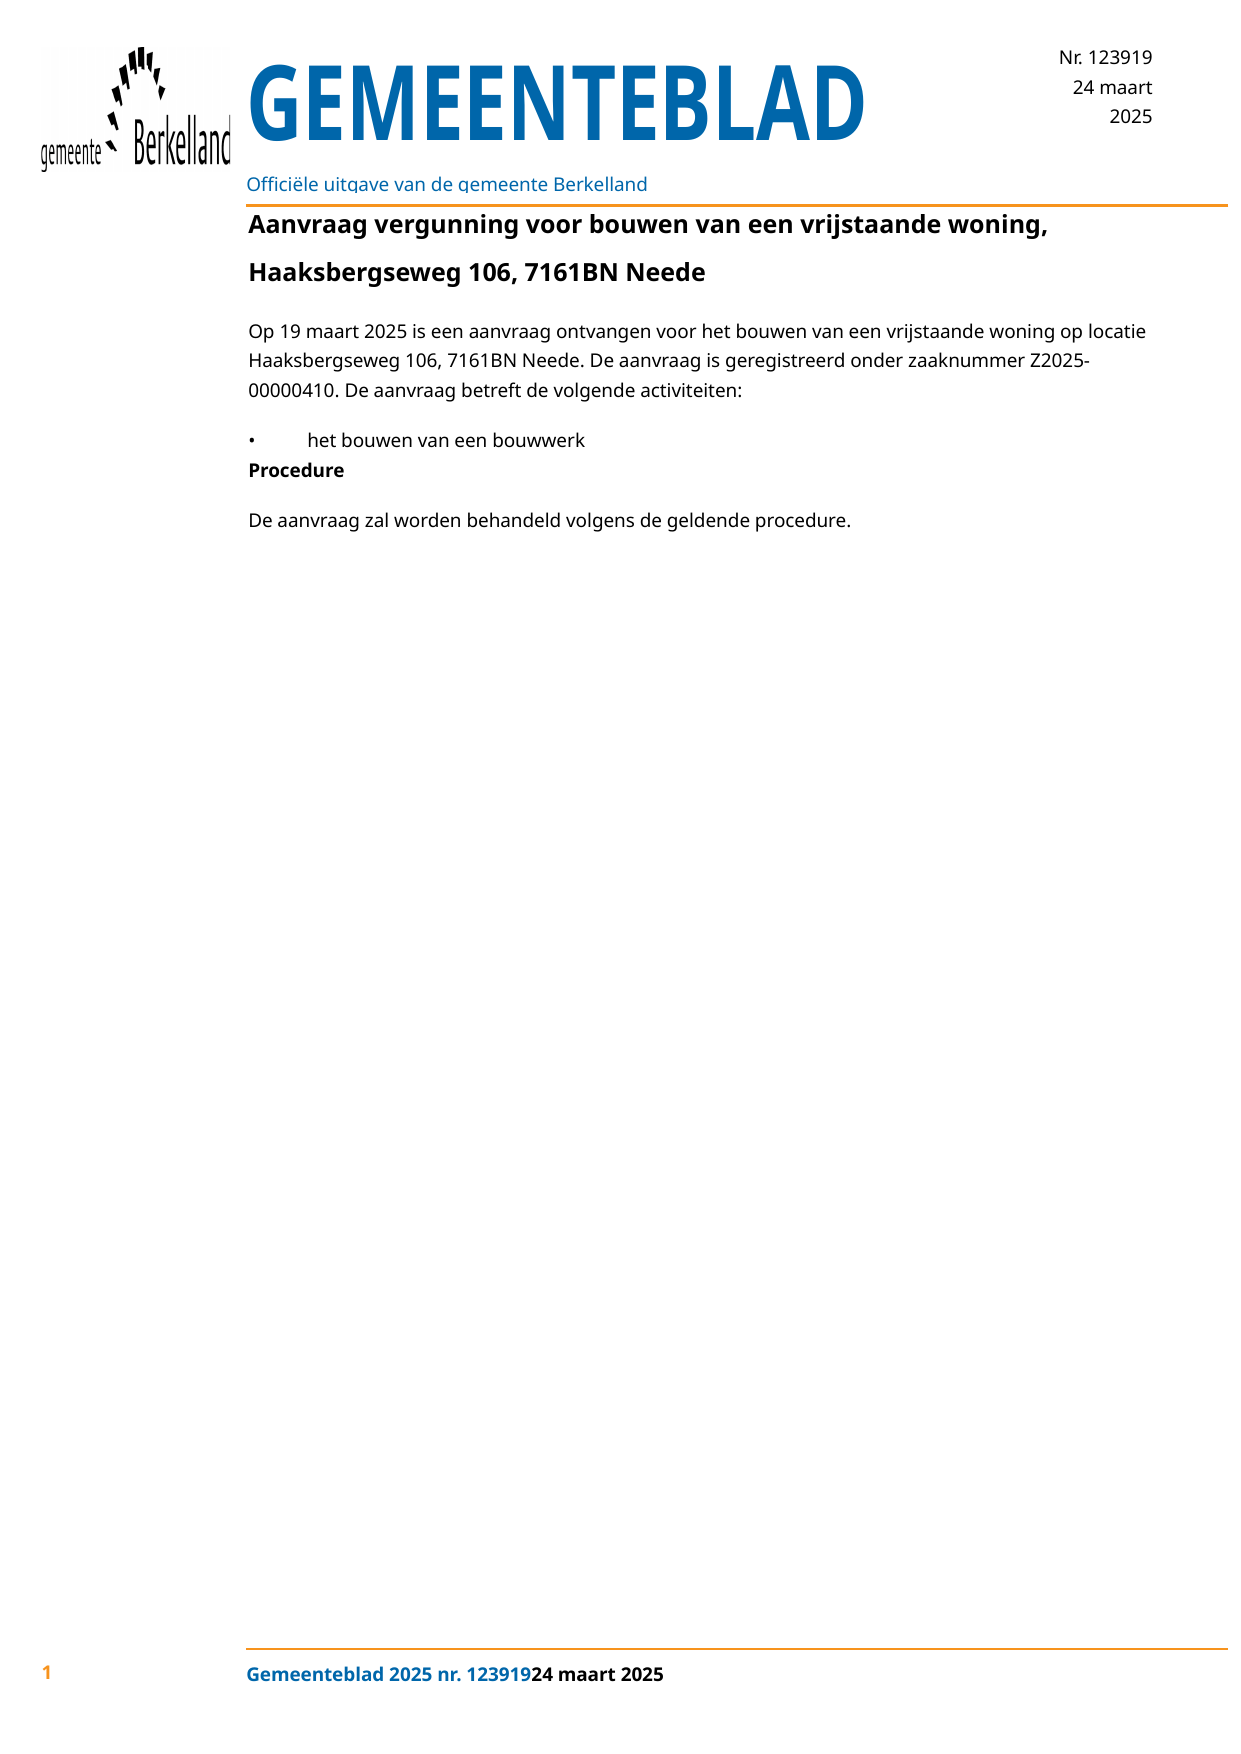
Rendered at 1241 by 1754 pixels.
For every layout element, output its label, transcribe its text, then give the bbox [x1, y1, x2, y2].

text Aanvraag vergunning voor bouwen van een vrijstaande woning, Haaksbergseweg 106, 7161BN Neede [248, 207, 1152, 288]
picture [41, 47, 231, 172]
text Op 19 maart 2025 is een aanvraag ontvangen voor het bouwen van een vrijstaande woning op locatie Haaksbergseweg 106, 7161BN Neede. De aanvraag is geregistreerd onder zaaknummer Z2025-00000410. De aanvraag betreft de volgende activiteiten: [248, 318, 1152, 403]
text Procedure [248, 457, 1152, 483]
text De aanvraag zal worden behandeld volgens de geldende procedure. [248, 507, 1152, 533]
list het bouwen van een bouwwerk [248, 427, 1152, 453]
